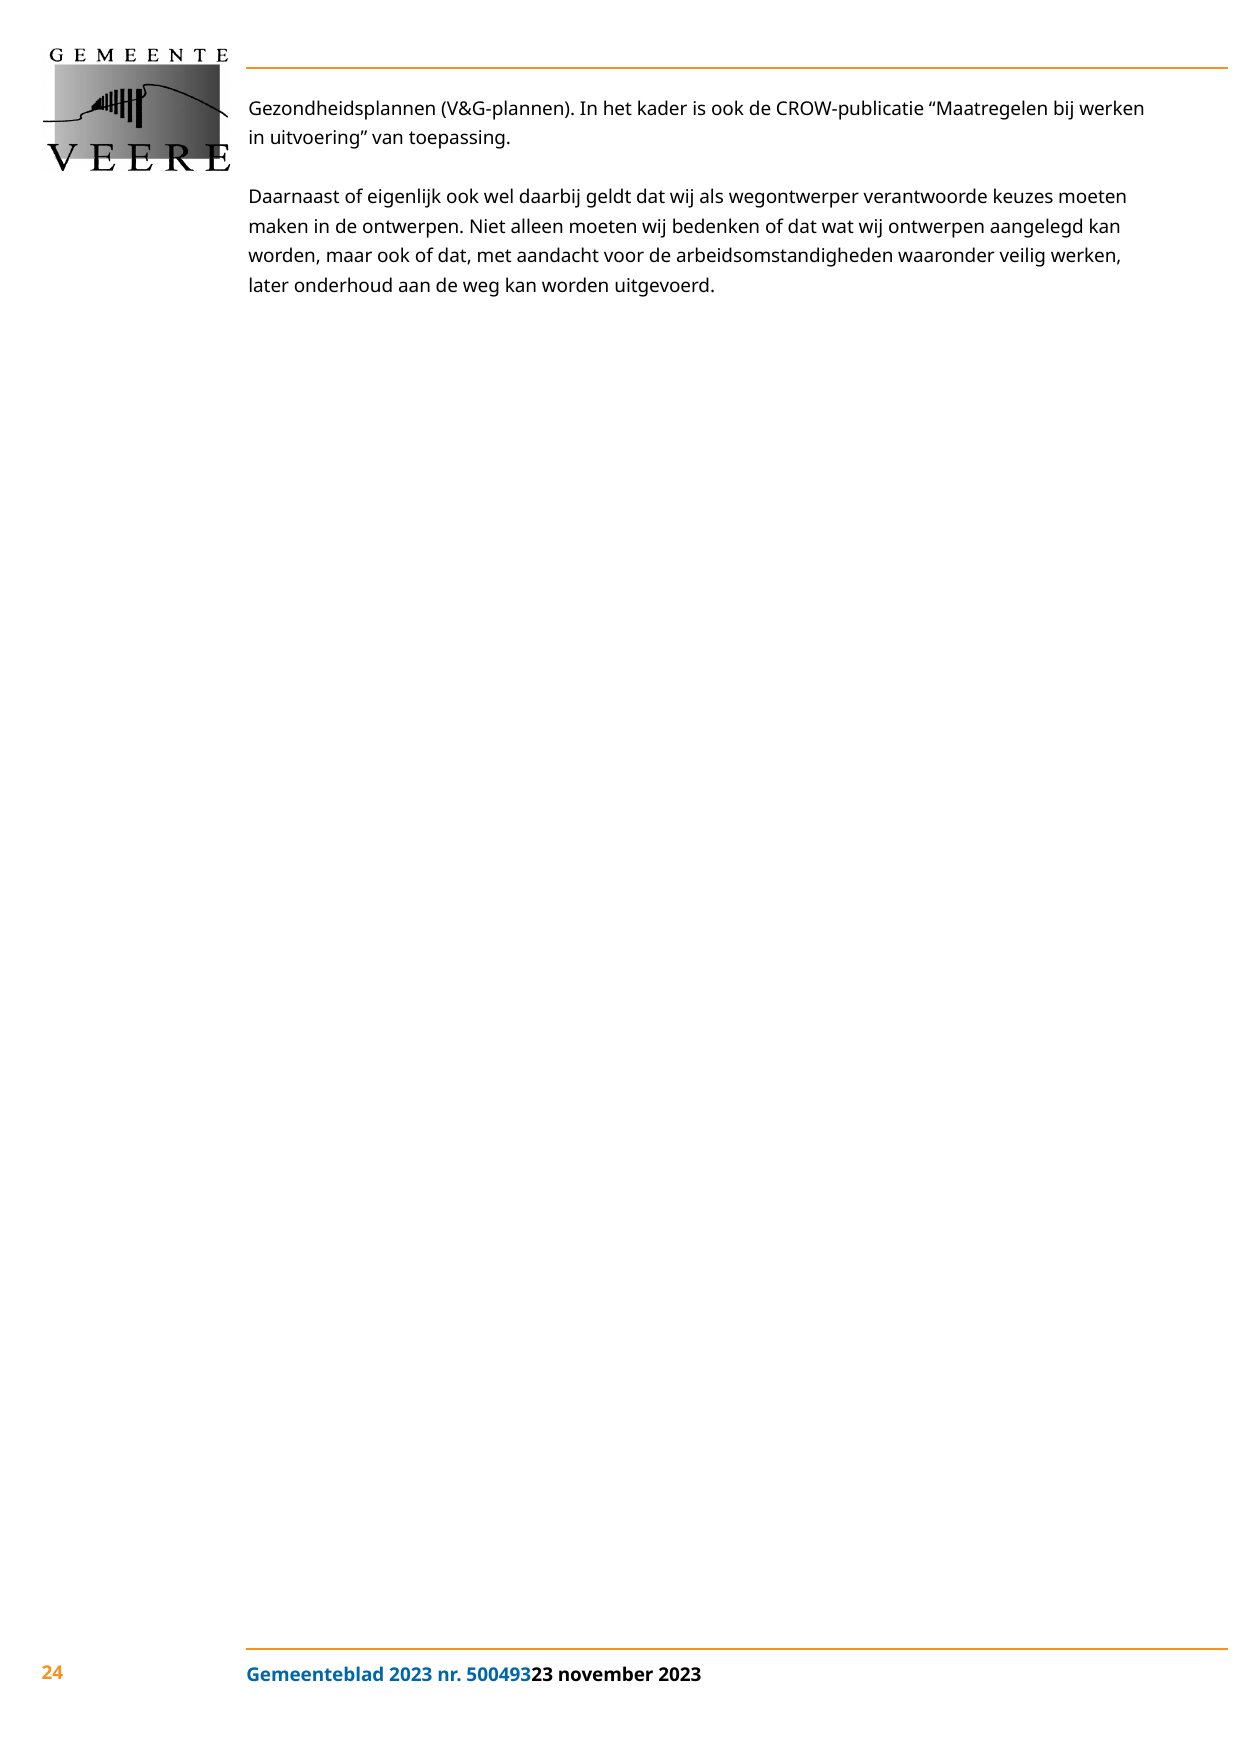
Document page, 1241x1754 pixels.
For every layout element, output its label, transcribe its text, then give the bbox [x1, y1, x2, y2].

text Gezondheidsplannen (V&G-plannen). In het kader is ook de CROW-publicatie “Maatregelen bij werken in uitvoering” van toepassing. [248, 95, 1152, 150]
picture [41, 47, 231, 172]
text Daarnaast of eigenlijk ook wel daarbij geldt dat wij als wegontwerper verantwoorde keuzes moeten maken in de ontwerpen. Niet alleen moeten wij bedenken of dat wat wij ontwerpen aangelegd kan worden, maar ook of dat, met aandacht voor de arbeidsomstandigheden waaronder veilig werken, later onderhoud aan de weg kan worden uitgevoerd. [248, 183, 1152, 298]
